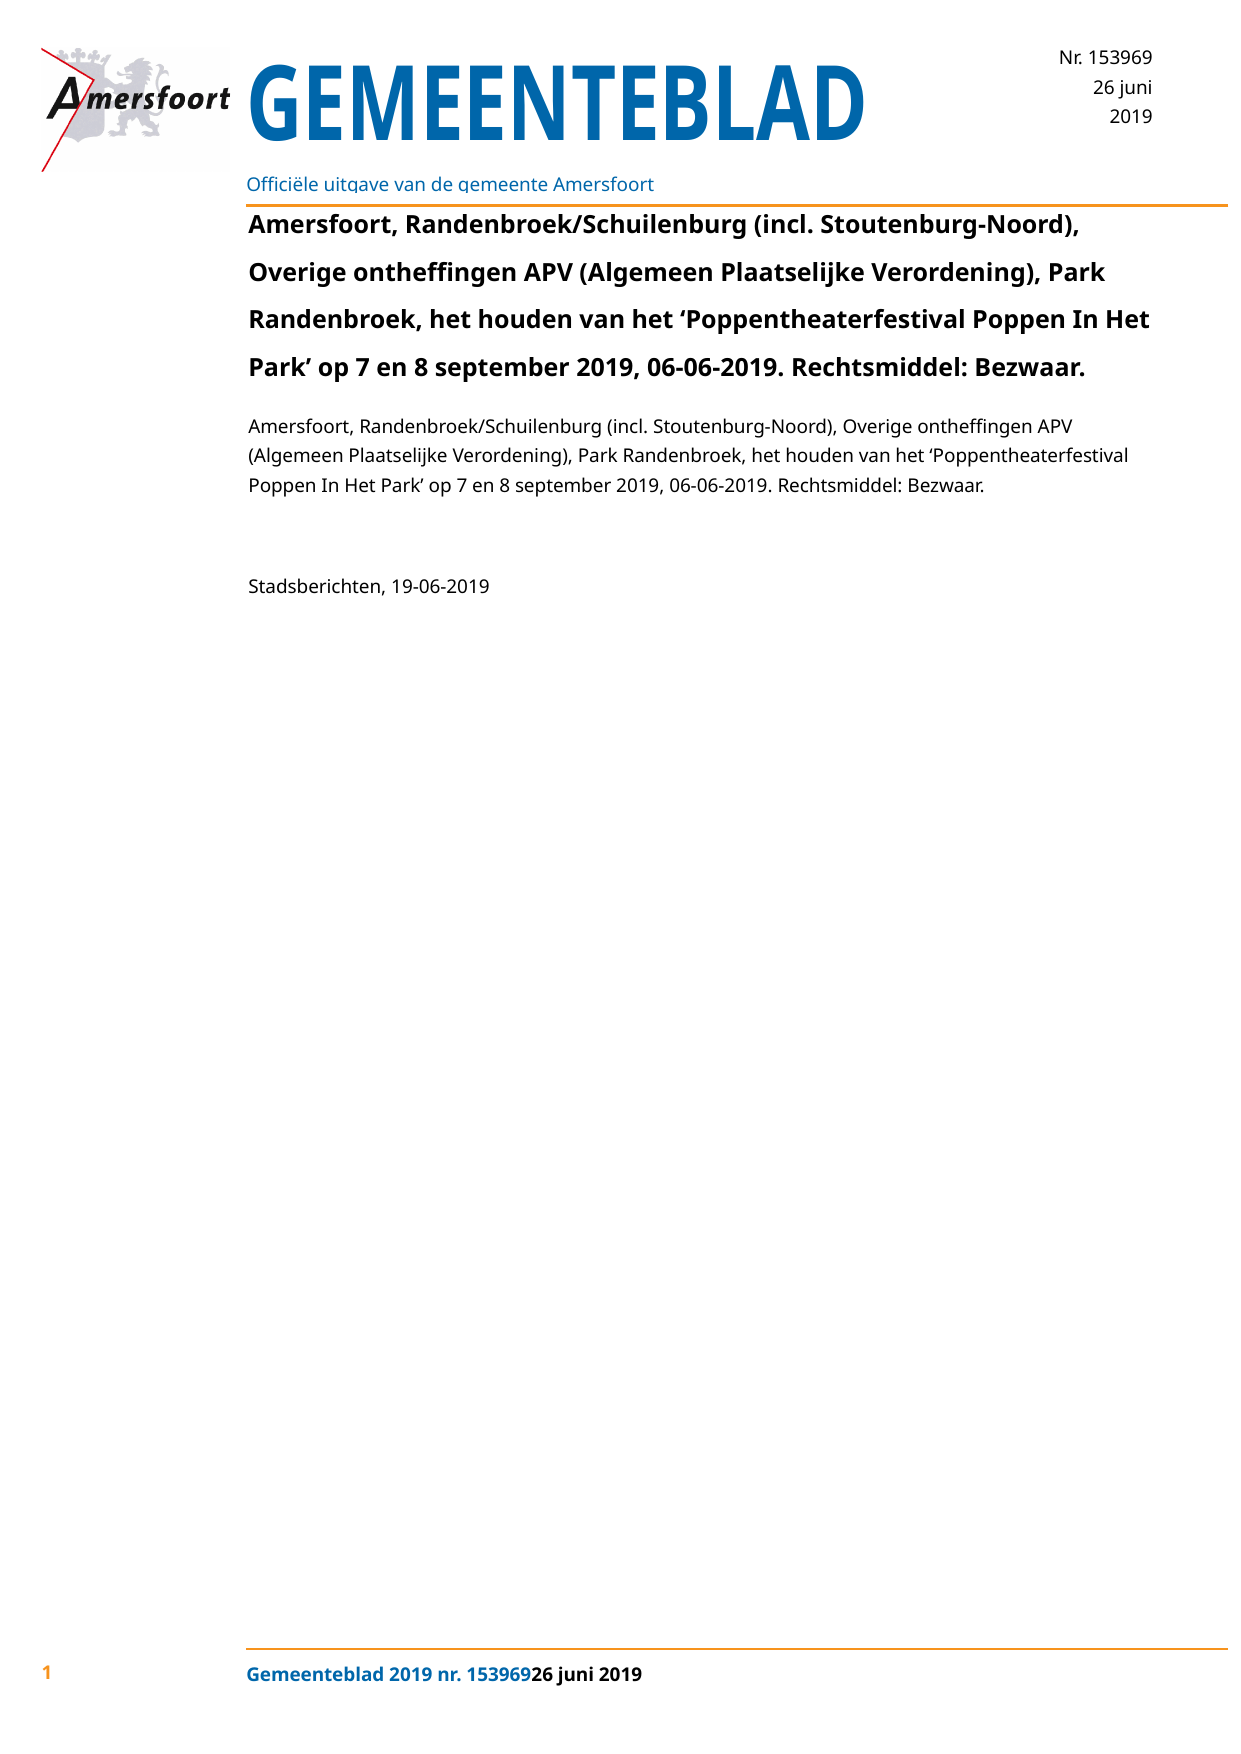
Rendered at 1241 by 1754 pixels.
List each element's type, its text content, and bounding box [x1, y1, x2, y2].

text Amersfoort, Randenbroek/Schuilenburg (incl. Stoutenburg-Noord), Overige ontheffingen APV (Algemeen Plaatselijke Verordening), Park Randenbroek, het houden van het ‘Poppentheaterfestival Poppen In Het Park’ op 7 en 8 september 2019, 06-06-2019. Rechtsmiddel: Bezwaar. [248, 207, 1152, 384]
text Stadsberichten, 19-06-2019 [248, 573, 1152, 599]
text Amersfoort, Randenbroek/Schuilenburg (incl. Stoutenburg-Noord), Overige ontheffingen APV (Algemeen Plaatselijke Verordening), Park Randenbroek, het houden van het ‘Poppentheaterfestival Poppen In Het Park’ op 7 en 8 september 2019, 06-06-2019. Rechtsmiddel: Bezwaar. [248, 413, 1152, 498]
picture [41, 47, 231, 172]
